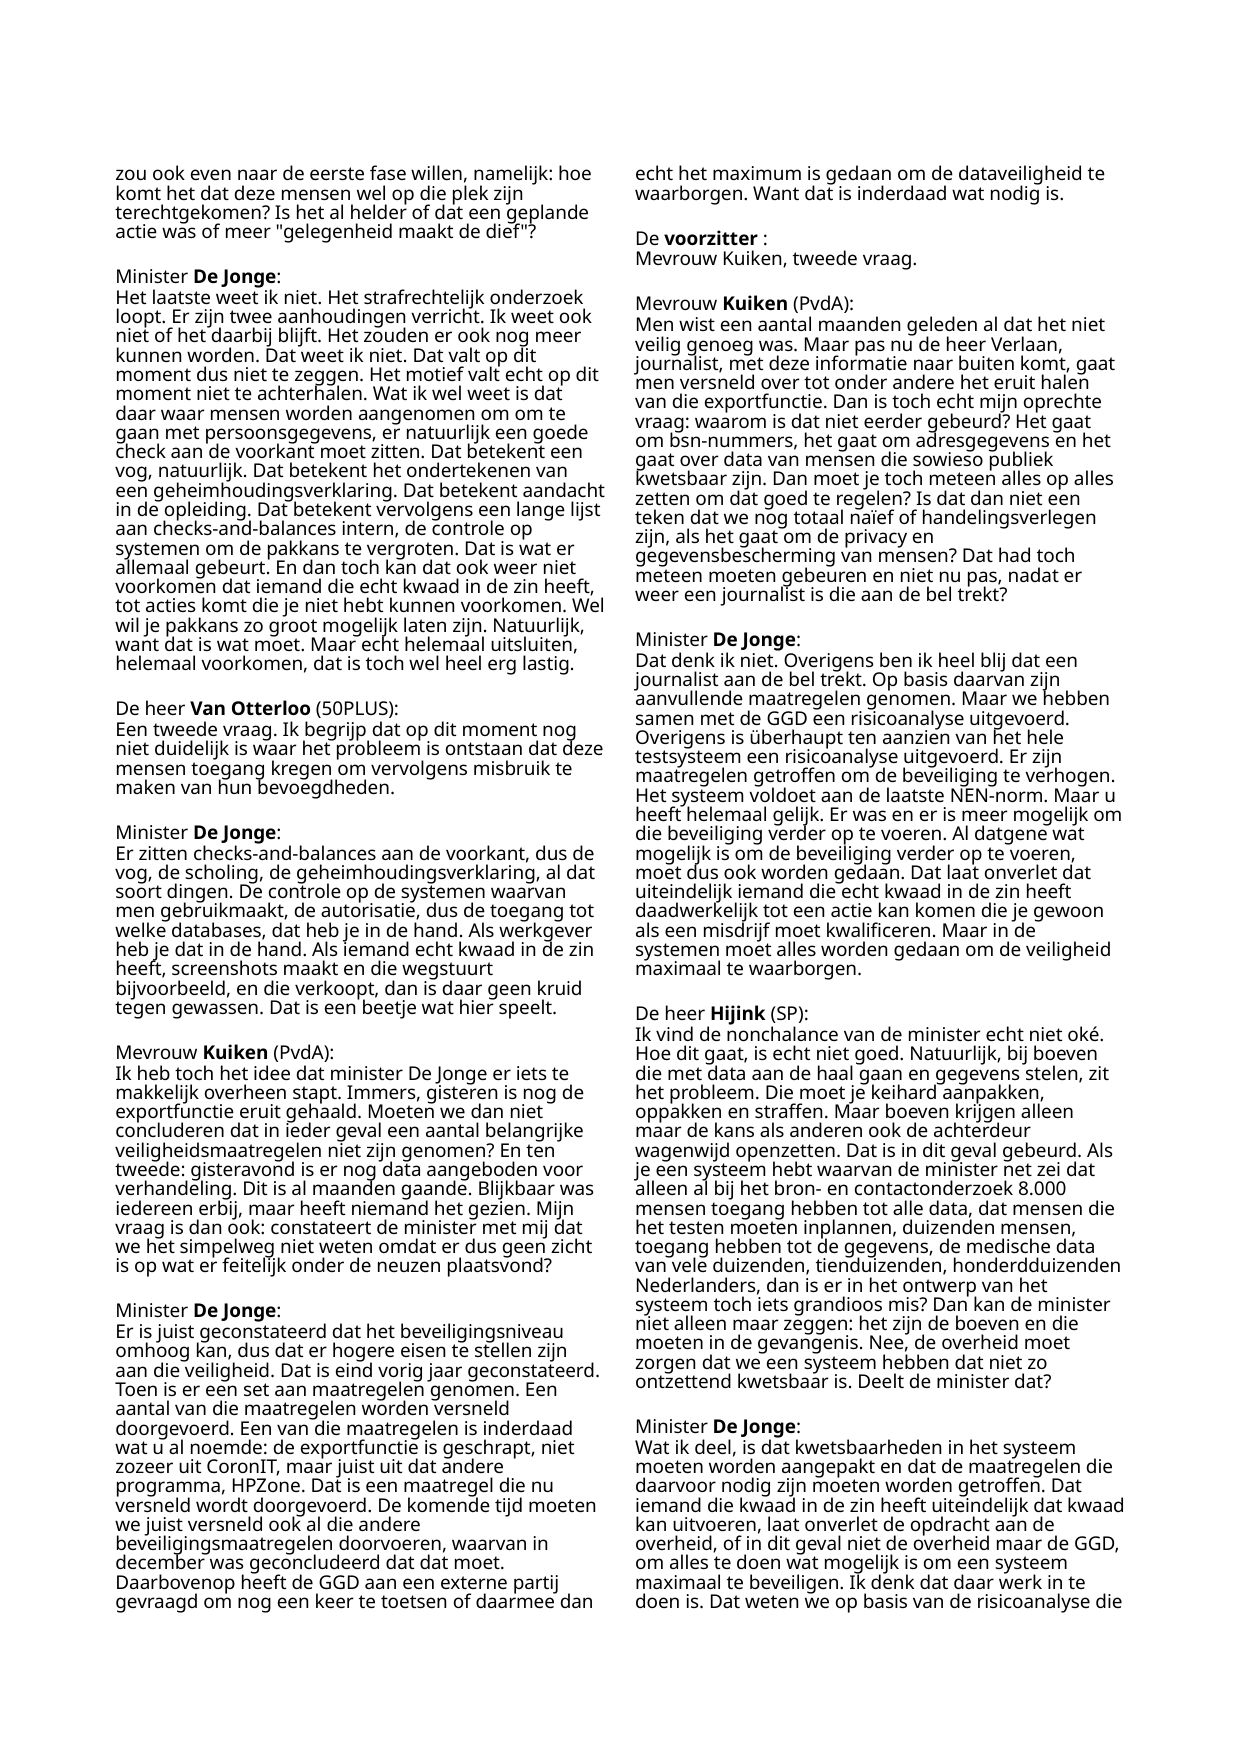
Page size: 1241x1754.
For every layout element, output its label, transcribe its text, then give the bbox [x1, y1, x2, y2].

text echt het maximum is gedaan om de dataveiligheid te waarborgen. Want dat is inderdaad wat nodig is. [635, 165, 1125, 204]
text De heer Van Otterloo (50PLUS): [115, 695, 605, 721]
text Mevrouw Kuiken (PvdA): [115, 1039, 605, 1064]
text De voorzitter : [635, 225, 1125, 250]
text Men wist een aantal maanden geleden al dat het niet veilig genoeg was. Maar pas nu de heer Verlaan, journalist, met deze informatie naar buiten komt, gaat men versneld over tot onder andere het eruit halen van die exportfunctie. Dan is toch echt mijn oprechte vraag: waarom is dat niet eerder gebeurd? Het gaat om bsn-nummers, het gaat om adresgegevens en het gaat over data van mensen die sowieso publiek kwetsbaar zijn. Dan moet je toch meteen alles op alles zetten om dat goed te regelen? Is dat dan niet een teken dat we nog totaal naïef of handelingsverlegen zijn, als het gaat om de privacy en gegevensbescherming van mensen? Dat had toch meteen moeten gebeuren en niet nu pas, nadat er weer een journalist is die aan de bel trekt? [635, 316, 1125, 605]
text zou ook even naar de eerste fase willen, namelijk: hoe komt het dat deze mensen wel op die plek zijn terechtgekomen? Is het al helder of dat een geplande actie was of meer "gelegenheid maakt de dief"? [115, 165, 605, 242]
text Minister De Jonge: [115, 263, 605, 289]
text Een tweede vraag. Ik begrijp dat op dit moment nog niet duidelijk is waar het probleem is ontstaan dat deze mensen toegang kregen om vervolgens misbruik te maken van hun bevoegdheden. [115, 721, 605, 798]
text Het laatste weet ik niet. Het strafrechtelijk onderzoek loopt. Er zijn twee aanhoudingen verricht. Ik weet ook niet of het daarbij blijft. Het zouden er ook nog meer kunnen worden. Dat weet ik niet. Dat valt op dit moment dus niet te zeggen. Het motief valt echt op dit moment niet te achterhalen. Wat ik wel weet is dat daar waar mensen worden aangenomen om om te gaan met persoonsgegevens, er natuurlijk een goede check aan de voorkant moet zitten. Dat betekent een vog, natuurlijk. Dat betekent het ondertekenen van een geheimhoudingsverklaring. Dat betekent aandacht in de opleiding. Dat betekent vervolgens een lange lijst aan checks-and-balances intern, de controle op systemen om de pakkans te vergroten. Dat is wat er allemaal gebeurt. En dan toch kan dat ook weer niet voorkomen dat iemand die echt kwaad in de zin heeft, tot acties komt die je niet hebt kunnen voorkomen. Wel wil je pakkans zo groot mogelijk laten zijn. Natuurlijk, want dat is wat moet. Maar echt helemaal uitsluiten, helemaal voorkomen, dat is toch wel heel erg lastig. [115, 289, 605, 674]
text Mevrouw Kuiken (PvdA): [635, 291, 1125, 316]
text De heer Hijink (SP): [635, 1000, 1125, 1026]
text Er zitten checks-and-balances aan de voorkant, dus de vog, de scholing, de geheimhoudingsverklaring, al dat soort dingen. De controle op de systemen waarvan men gebruikmaakt, de autorisatie, dus de toegang tot welke databases, dat heb je in de hand. Als werkgever heb je dat in de hand. Als iemand echt kwaad in de zin heeft, screenshots maakt en die wegstuurt bijvoorbeeld, en die verkoopt, dan is daar geen kruid tegen gewassen. Dat is een beetje wat hier speelt. [115, 844, 605, 1018]
text Minister De Jonge: [635, 1413, 1125, 1439]
text Er is juist geconstateerd dat het beveiligingsniveau omhoog kan, dus dat er hogere eisen te stellen zijn aan die veiligheid. Dat is eind vorig jaar geconstateerd. Toen is er een set aan maatregelen genomen. Een aantal van die maatregelen worden versneld doorgevoerd. Een van die maatregelen is inderdaad wat u al noemde: de exportfunctie is geschrapt, niet zozeer uit CoronIT, maar juist uit dat andere programma, HPZone. Dat is een maatregel die nu versneld wordt doorgevoerd. De komende tijd moeten we juist versneld ook al die andere beveiligingsmaatregelen doorvoeren, waarvan in december was geconcludeerd dat dat moet. Daarbovenop heeft de GGD aan een externe partij gevraagd om nog een keer te toetsen of daarmee dan [115, 1323, 605, 1612]
text Dat denk ik niet. Overigens ben ik heel blij dat een journalist aan de bel trekt. Op basis daarvan zijn aanvullende maatregelen genomen. Maar we hebben samen met de GGD een risicoanalyse uitgevoerd. Overigens is überhaupt ten aanzien van het hele testsysteem een risicoanalyse uitgevoerd. Er zijn maatregelen getroffen om de beveiliging te verhogen. Het systeem voldoet aan de laatste NEN-norm. Maar u heeft helemaal gelijk. Er was en er is meer mogelijk om die beveiliging verder op te voeren. Al datgene wat mogelijk is om de beveiliging verder op te voeren, moet dus ook worden gedaan. Dat laat onverlet dat uiteindelijk iemand die echt kwaad in de zin heeft daadwerkelijk tot een actie kan komen die je gewoon als een misdrijf moet kwalificeren. Maar in de systemen moet alles worden gedaan om de veiligheid maximaal te waarborgen. [635, 652, 1125, 979]
text Mevrouw Kuiken, tweede vraag. [635, 250, 1125, 270]
text Ik heb toch het idee dat minister De Jonge er iets te makkelijk overheen stapt. Immers, gisteren is nog de exportfunctie eruit gehaald. Moeten we dan niet concluderen dat in ieder geval een aantal belangrijke veiligheidsmaatregelen niet zijn genomen? En ten tweede: gisteravond is er nog data aangeboden voor verhandeling. Dit is al maanden gaande. Blijkbaar was iedereen erbij, maar heeft niemand het gezien. Mijn vraag is dan ook: constateert de minister met mij dat we het simpelweg niet weten omdat er dus geen zicht is op wat er feitelijk onder de neuzen plaatsvond? [115, 1064, 605, 1277]
text Wat ik deel, is dat kwetsbaarheden in het systeem moeten worden aangepakt en dat de maatregelen die daarvoor nodig zijn moeten worden getroffen. Dat iemand die kwaad in de zin heeft uiteindelijk dat kwaad kan uitvoeren, laat onverlet de opdracht aan de overheid, of in dit geval niet de overheid maar de GGD, om alles te doen wat mogelijk is om een systeem maximaal te beveiligen. Ik denk dat daar werk in te doen is. Dat weten we op basis van de risicoanalyse die [635, 1439, 1125, 1612]
text Minister De Jonge: [115, 1297, 605, 1323]
text Minister De Jonge: [635, 626, 1125, 652]
text Minister De Jonge: [115, 819, 605, 844]
text Ik vind de nonchalance van de minister echt niet oké. Hoe dit gaat, is echt niet goed. Natuurlijk, bij boeven die met data aan de haal gaan en gegevens stelen, zit het probleem. Die moet je keihard aanpakken, oppakken en straffen. Maar boeven krijgen alleen maar de kans als anderen ook de achterdeur wagenwijd openzetten. Dat is in dit geval gebeurd. Als je een systeem hebt waarvan de minister net zei dat alleen al bij het bron- en contactonderzoek 8.000 mensen toegang hebben tot alle data, dat mensen die het testen moeten inplannen, duizenden mensen, toegang hebben tot de gegevens, de medische data van vele duizenden, tienduizenden, honderdduizenden Nederlanders, dan is er in het ontwerp van het systeem toch iets grandioos mis? Dan kan de minister niet alleen maar zeggen: het zijn de boeven en die moeten in de gevangenis. Nee, de overheid moet zorgen dat we een systeem hebben dat niet zo ontzettend kwetsbaar is. Deelt de minister dat? [635, 1026, 1125, 1392]
